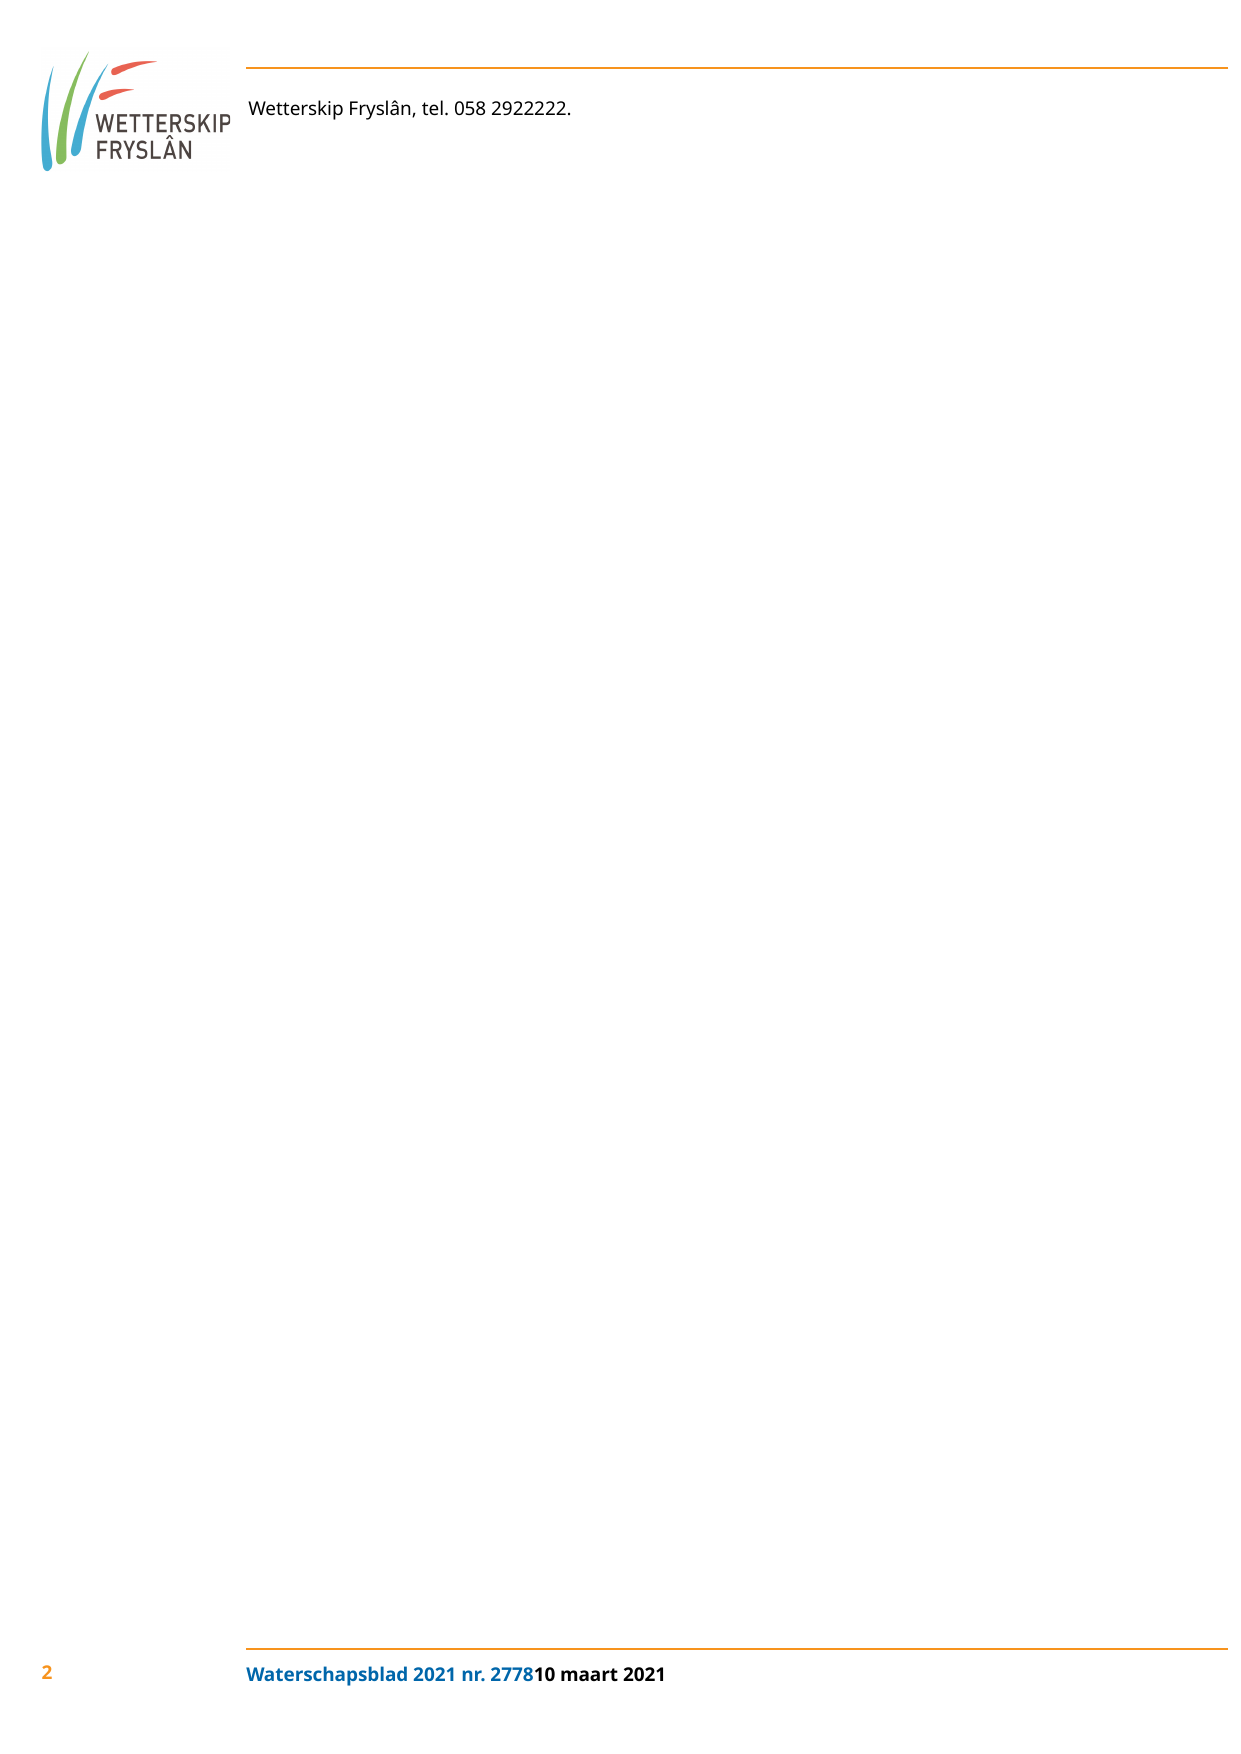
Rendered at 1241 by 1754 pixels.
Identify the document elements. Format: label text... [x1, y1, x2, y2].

picture [41, 47, 231, 172]
text Wetterskip Fryslân, tel. 058 2922222. [248, 95, 1152, 121]
